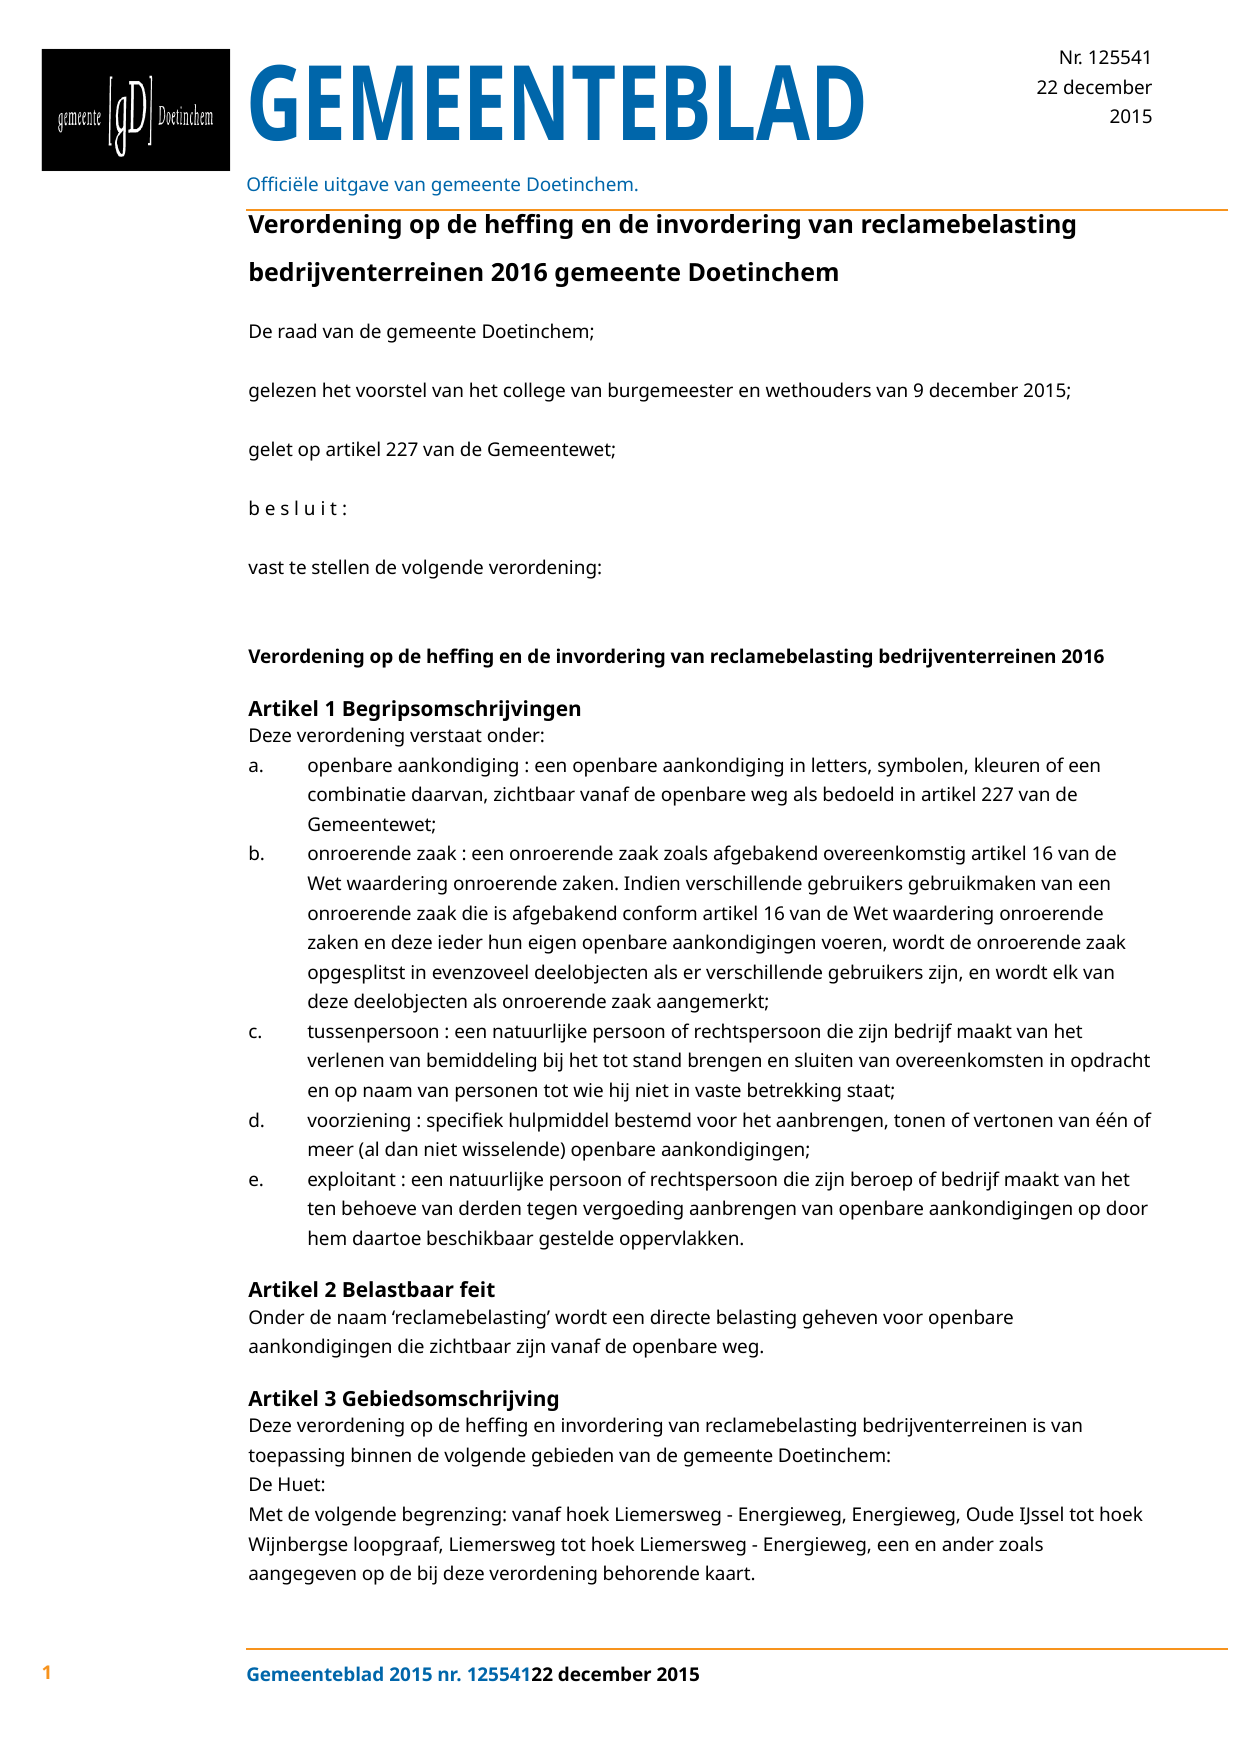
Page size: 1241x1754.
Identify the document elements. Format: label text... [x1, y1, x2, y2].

text De raad van de gemeente Doetinchem; [248, 318, 1152, 344]
list openbare aankondiging : een openbare aankondiging in letters, symbolen, kleuren of een combinatie daarvan, zichtbaar vanaf de openbare weg als bedoeld in artikel 227 van de Gemeentewet; [248, 752, 1152, 837]
text Deze verordening op de heffing en invordering van reclamebelasting bedrijventerreinen is van toepassing binnen de volgende gebieden van de gemeente Doetinchem: [248, 1412, 1152, 1468]
text Met de volgende begrenzing: vanaf hoek Liemersweg - Energieweg, Energieweg, Oude IJssel tot hoek Wijnbergse loopgraaf, Liemersweg tot hoek Liemersweg - Energieweg, een en ander zoals aangegeven op de bij deze verordening behorende kaart. [248, 1501, 1152, 1586]
text gelet op artikel 227 van de Gemeentewet; [248, 436, 1152, 462]
list onroerende zaak : een onroerende zaak zoals afgebakend overeenkomstig artikel 16 van de Wet waardering onroerende zaken. Indien verschillende gebruikers gebruikmaken van een onroerende zaak die is afgebakend conform artikel 16 van de Wet waardering onroerende zaken en deze ieder hun eigen openbare aankondigingen voeren, wordt de onroerende zaak opgesplitst in evenzoveel deelobjecten als er verschillende gebruikers zijn, en wordt elk van deze deelobjecten als onroerende zaak aangemerkt; [248, 841, 1152, 1014]
text Verordening op de heffing en de invordering van reclamebelasting bedrijventerreinen 2016 [248, 643, 1152, 669]
text Verordening op de heffing en de invordering van reclamebelasting bedrijventerreinen 2016 gemeente Doetinchem [248, 211, 1152, 288]
text Deze verordening verstaat onder: [248, 722, 1152, 748]
text Artikel 3 Gebiedsomschrijving [248, 1384, 1152, 1412]
text gelezen het voorstel van het college van burgemeester en wethouders van 9 december 2015; [248, 377, 1152, 403]
list exploitant : een natuurlijke persoon of rechtspersoon die zijn beroep of bedrijf maakt van het ten behoeve van derden tegen vergoeding aanbrengen van openbare aankondigingen op door hem daartoe beschikbaar gestelde oppervlakken. [248, 1166, 1152, 1251]
text De Huet: [248, 1472, 1152, 1497]
picture [41, 47, 231, 172]
text Onder de naam ‘reclamebelasting’ wordt een directe belasting geheven voor openbare aankondigingen die zichtbaar zijn vanaf de openbare weg. [248, 1304, 1152, 1359]
text vast te stellen de volgende verordening: [248, 554, 1152, 580]
text Artikel 2 Belastbaar feit [248, 1276, 1152, 1304]
list tussenpersoon : een natuurlijke persoon of rechtspersoon die zijn bedrijf maakt van het verlenen van bemiddeling bij het tot stand brengen en sluiten van overeenkomsten in opdracht en op naam van personen tot wie hij niet in vaste betrekking staat; [248, 1018, 1152, 1103]
list voorziening : specifiek hulpmiddel bestemd voor het aanbrengen, tonen of vertonen van één of meer (al dan niet wisselende) openbare aankondigingen; [248, 1107, 1152, 1162]
text Artikel 1 Begripsomschrijvingen [248, 694, 1152, 722]
text b e s l u i t : [248, 495, 1152, 521]
